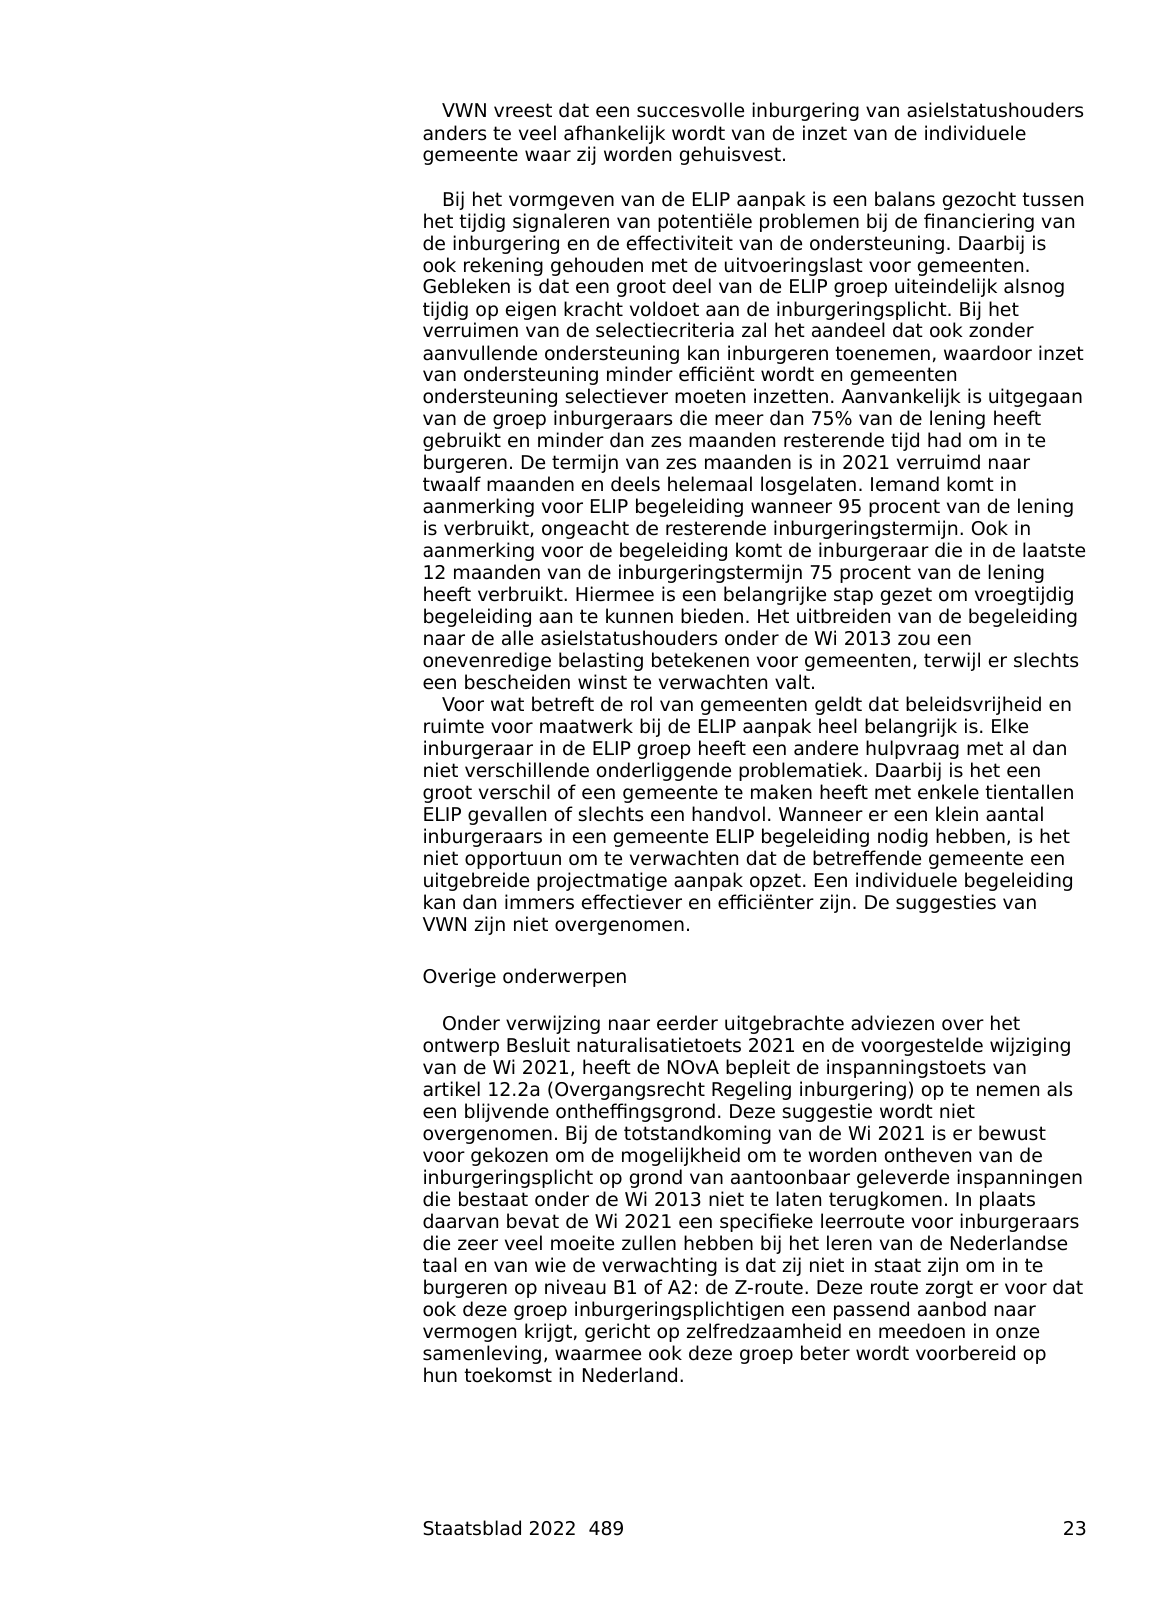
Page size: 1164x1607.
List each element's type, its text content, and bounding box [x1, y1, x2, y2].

text Voor wat betreft de rol van gemeenten geldt dat beleidsvrijheid en ruimte voor maatwerk bij de ELIP aanpak heel belangrijk is. Elke inburgeraar in de ELIP groep heeft een andere hulpvraag met al dan niet verschillende onderliggende problematiek. Daarbij is het een groot verschil of een gemeente te maken heeft met enkele tientallen ELIP gevallen of slechts een handvol. Wanneer er een klein aantal inburgeraars in een gemeente ELIP begeleiding nodig hebben, is het niet opportuun om te verwachten dat de betreffende gemeente een uitgebreide projectmatige aanpak opzet. Een individuele begeleiding kan dan immers effectiever en efficiënter zijn. De suggesties van VWN zijn niet overgenomen. [422, 694, 1087, 936]
text VWN vreest dat een succesvolle inburgering van asielstatushouders anders te veel afhankelijk wordt van de inzet van de individuele gemeente waar zij worden gehuisvest. [422, 100, 1087, 166]
text Bij het vormgeven van de ELIP aanpak is een balans gezocht tussen het tijdig signaleren van potentiële problemen bij de financiering van de inburgering en de effectiviteit van de ondersteuning. Daarbij is ook rekening gehouden met de uitvoeringslast voor gemeenten. Gebleken is dat een groot deel van de ELIP groep uiteindelijk alsnog tijdig op eigen kracht voldoet aan de inburgeringsplicht. Bij het verruimen van de selectiecriteria zal het aandeel dat ook zonder aanvullende ondersteuning kan inburgeren toenemen, waardoor inzet van ondersteuning minder efficiënt wordt en gemeenten ondersteuning selectiever moeten inzetten. Aanvankelijk is uitgegaan van de groep inburgeraars die meer dan 75% van de lening heeft gebruikt en minder dan zes maanden resterende tijd had om in te burgeren. De termijn van zes maanden is in 2021 verruimd naar twaalf maanden en deels helemaal losgelaten. Iemand komt in aanmerking voor ELIP begeleiding wanneer 95 procent van de lening is verbruikt, ongeacht de resterende inburgeringstermijn. Ook in aanmerking voor de begeleiding komt de inburgeraar die in de laatste 12 maanden van de inburgeringstermijn 75 procent van de lening heeft verbruikt. Hiermee is een belangrijke stap gezet om vroegtijdig begeleiding aan te kunnen bieden. Het uitbreiden van de begeleiding naar de alle asielstatushouders onder de Wi 2013 zou een onevenredige belasting betekenen voor gemeenten, terwijl er slechts een bescheiden winst te verwachten valt. [422, 188, 1087, 694]
subtitle Overige onderwerpen [422, 966, 1087, 988]
text Onder verwijzing naar eerder uitgebrachte adviezen over het ontwerp Besluit naturalisatietoets 2021 en de voorgestelde wijziging van de Wi 2021, heeft de NOvA bepleit de inspanningstoets van artikel 12.2a (Overgangsrecht Regeling inburgering) op te nemen als een blijvende ontheffingsgrond. Deze suggestie wordt niet overgenomen. Bij de totstandkoming van de Wi 2021 is er bewust voor gekozen om de mogelijkheid om te worden ontheven van de inburgeringsplicht op grond van aantoonbaar geleverde inspanningen die bestaat onder de Wi 2013 niet te laten terugkomen. In plaats daarvan bevat de Wi 2021 een specifieke leerroute voor inburgeraars die zeer veel moeite zullen hebben bij het leren van de Nederlandse taal en van wie de verwachting is dat zij niet in staat zijn om in te burgeren op niveau B1 of A2: de Z-route. Deze route zorgt er voor dat ook deze groep inburgeringsplichtigen een passend aanbod naar vermogen krijgt, gericht op zelfredzaamheid en meedoen in onze samenleving, waarmee ook deze groep beter wordt voorbereid op hun toekomst in Nederland. [422, 1013, 1087, 1386]
